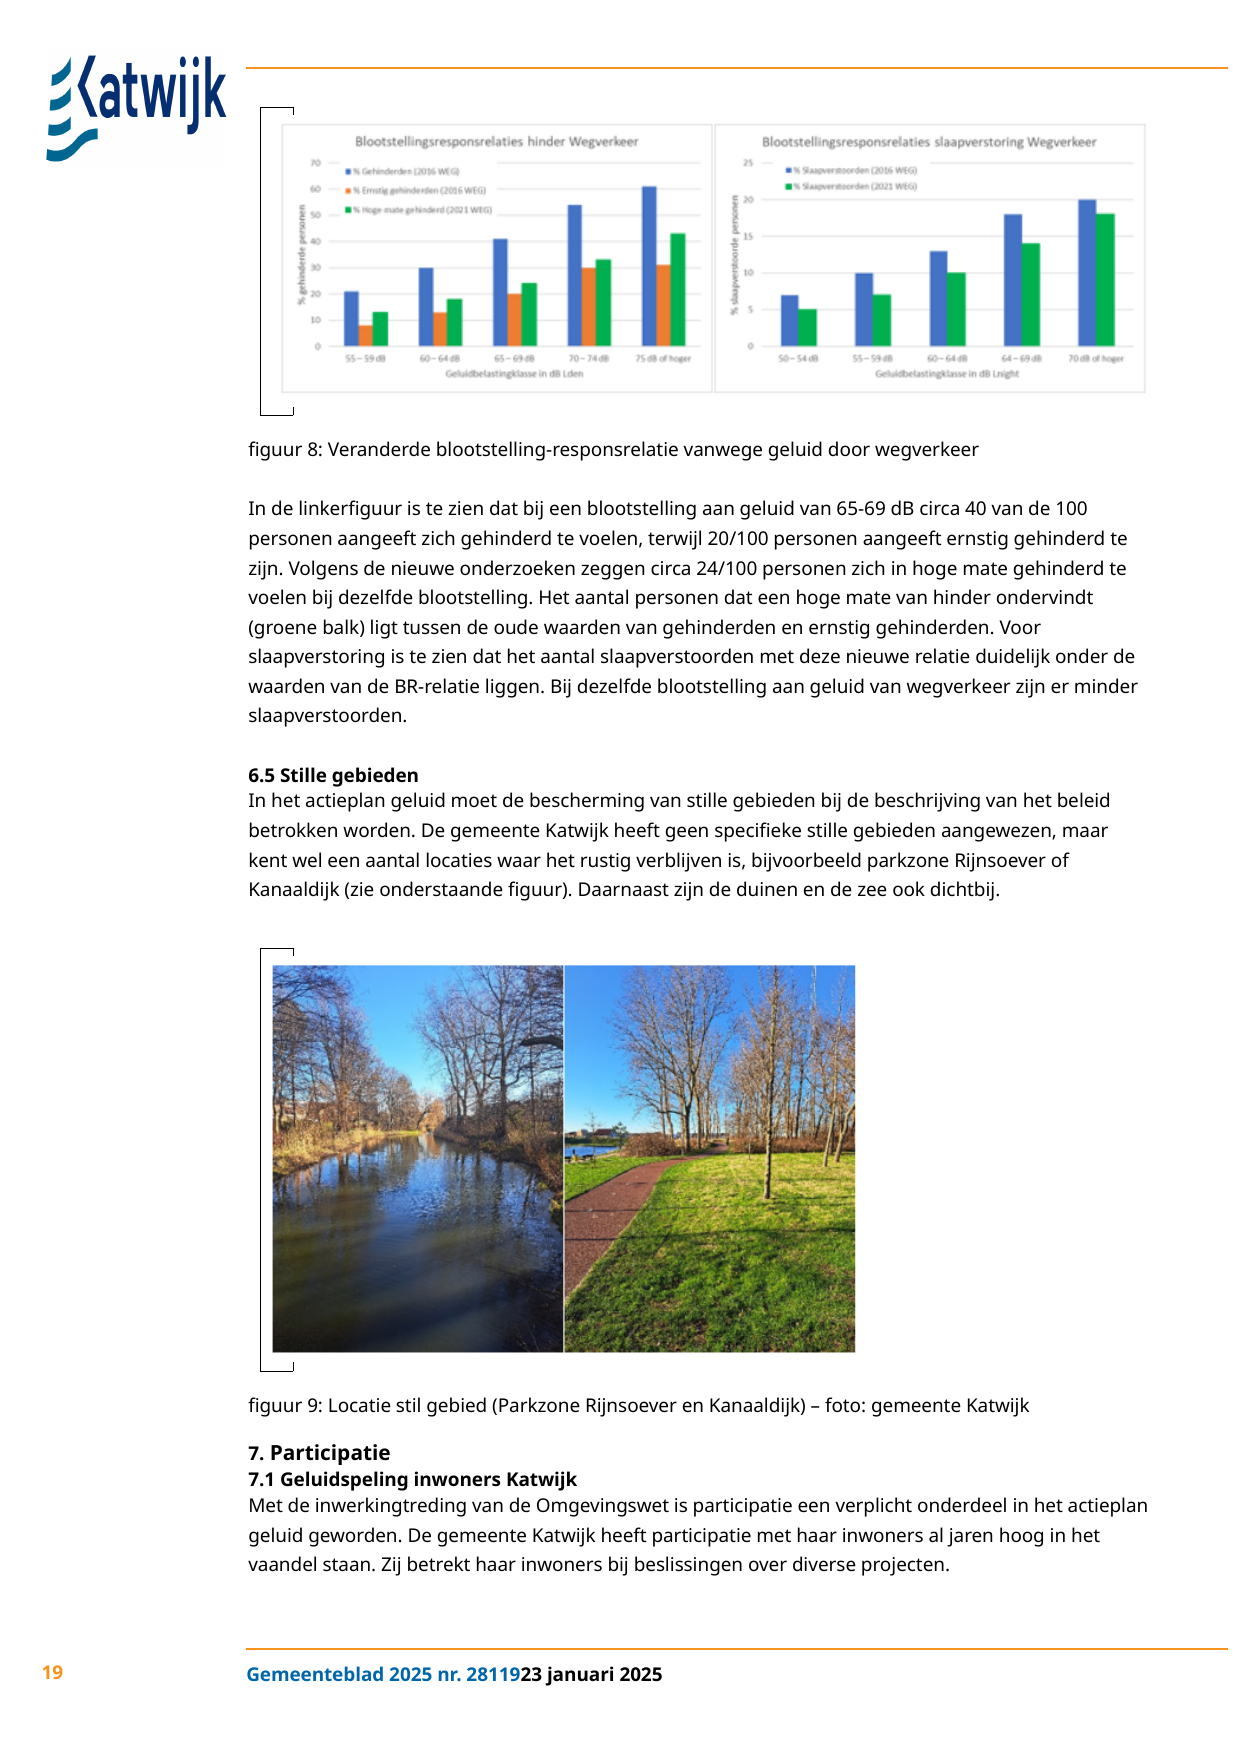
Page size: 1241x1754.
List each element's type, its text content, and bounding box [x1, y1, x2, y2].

text In het actieplan geluid moet de bescherming van stille gebieden bij de beschrijving van het beleid betrokken worden. De gemeente Katwijk heeft geen specifieke stille gebieden aangewezen, maar kent wel een aantal locaties waar het rustig verblijven is, bijvoorbeeld parkzone Rijnsoever of Kanaaldijk (zie onderstaande figuur). Daarnaast zijn de duinen en de zee ook dichtbij. [248, 788, 1152, 902]
picture [268, 115, 1155, 407]
text figuur 9: Locatie stil gebied (Parkzone Rijnsoever en Kanaaldijk) – foto: gemeente Katwijk [248, 1392, 1152, 1418]
text 7.1 Geluidspeling inwoners Katwijk [248, 1466, 1152, 1492]
text figuur 8: Veranderde blootstelling-responsrelatie vanwege geluid door wegverkeer [248, 436, 1152, 462]
text Met de inwerkingtreding van de Omgevingswet is participatie een verplicht onderdeel in het actieplan geluid geworden. De gemeente Katwijk heeft participatie met haar inwoners al jaren hoog in het vaandel staan. Zij betrekt haar inwoners bij beslissingen over diverse projecten. [248, 1492, 1152, 1577]
text 6.5 Stille gebieden [248, 762, 1152, 788]
text 7. Participatie [248, 1438, 1152, 1466]
text In de linkerfiguur is te zien dat bij een blootstelling aan geluid van 65-69 dB circa 40 van de 100 personen aangeeft zich gehinderd te voelen, terwijl 20/100 personen aangeeft ernstig gehinderd te zijn. Volgens de nieuwe onderzoeken zeggen circa 24/100 personen zich in hoge mate gehinderd te voelen bij dezelfde blootstelling. Het aantal personen dat een hoge mate van hinder ondervindt (groene balk) ligt tussen de oude waarden van gehinderden en ernstig gehinderden. Voor slaapverstoring is te zien dat het aantal slaapverstoorden met deze nieuwe relatie duidelijk onder de waarden van de BR-relatie liggen. Bij dezelfde blootstelling aan geluid van wegverkeer zijn er minder slaapverstoorden. [248, 496, 1152, 728]
picture [268, 956, 860, 1362]
picture [41, 47, 231, 172]
